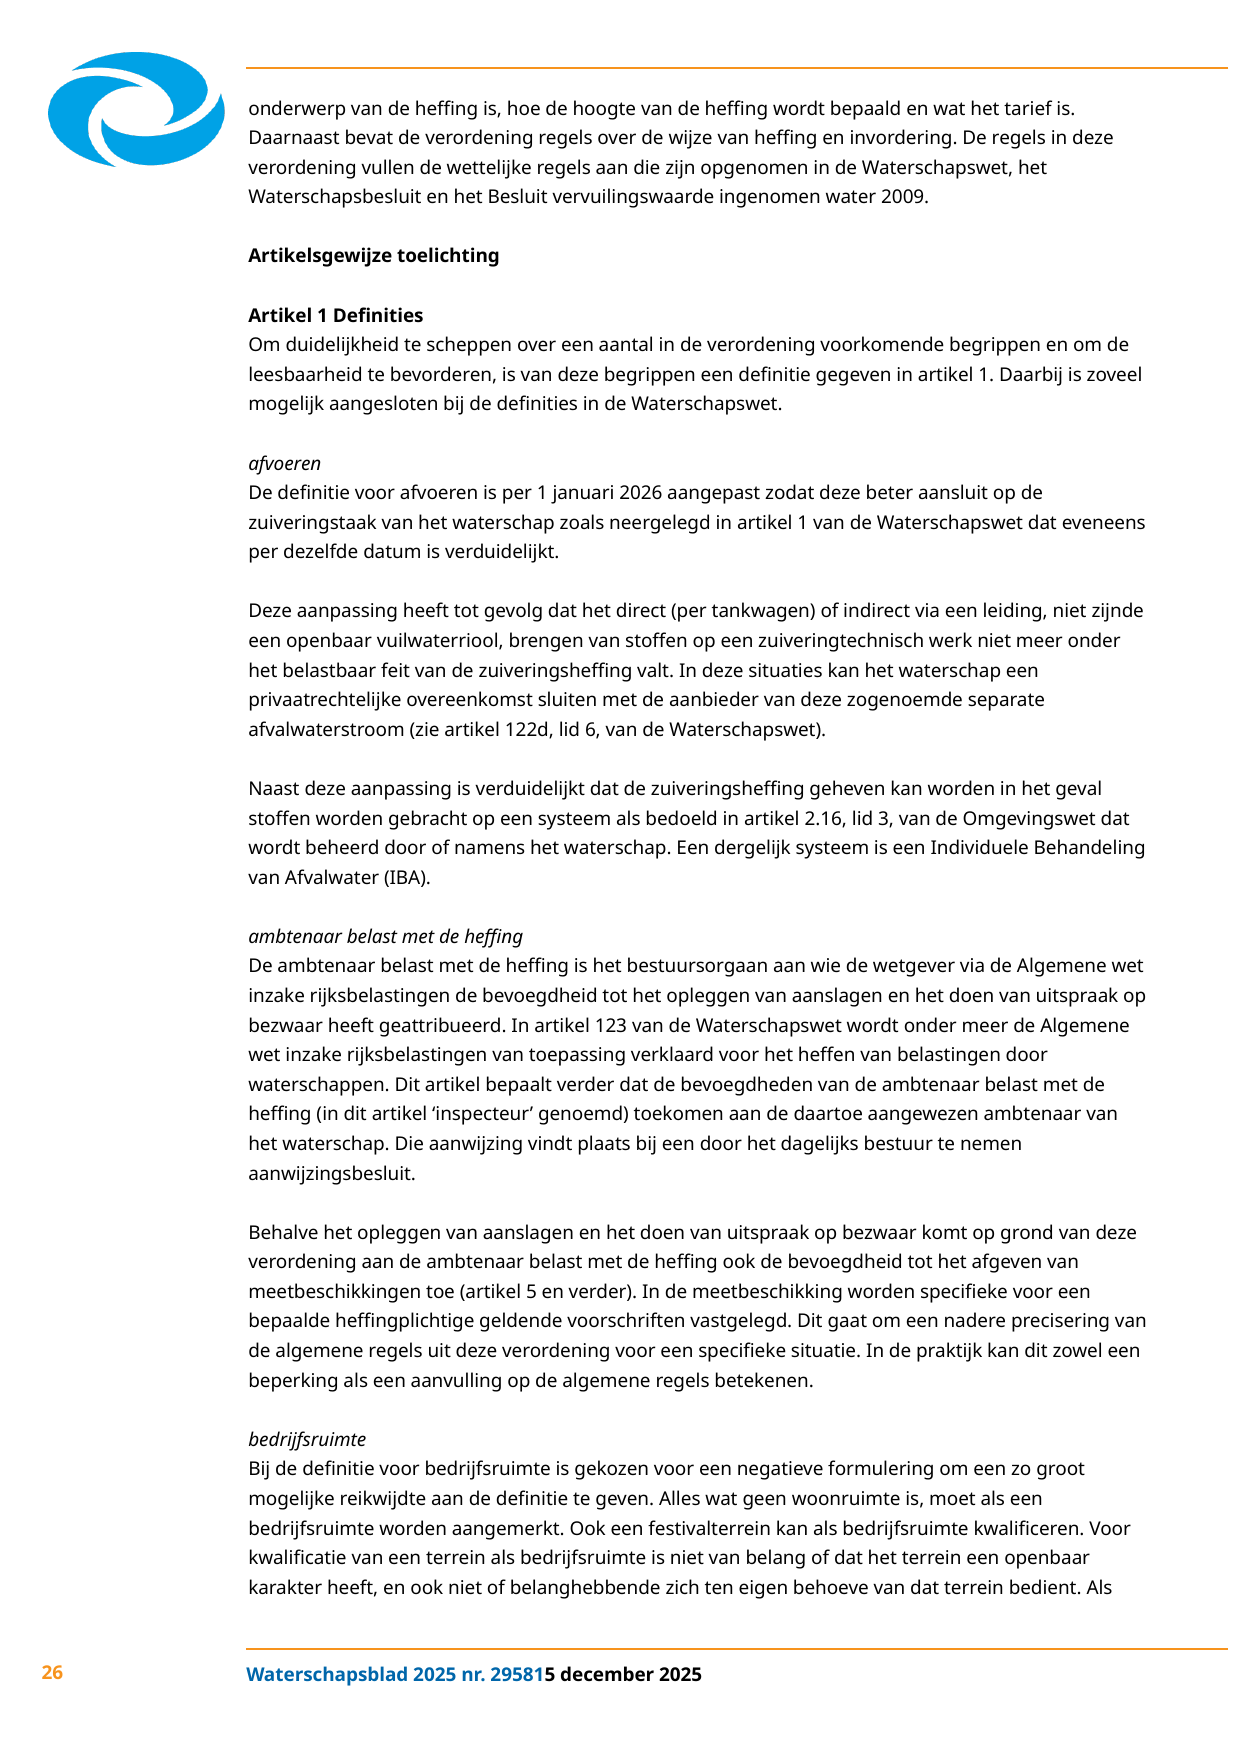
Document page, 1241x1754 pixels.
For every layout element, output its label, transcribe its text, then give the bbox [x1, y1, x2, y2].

text Artikel 1 Definities [248, 302, 1152, 328]
text afvoeren [248, 450, 1152, 476]
text Naast deze aanpassing is verduidelijkt dat de zuiveringsheffing geheven kan worden in het geval stoffen worden gebracht op een systeem als bedoeld in artikel 2.16, lid 3, van de Omgevingswet dat wordt beheerd door of namens het waterschap. Een dergelijk systeem is een Individuele Behandeling van Afvalwater (IBA). [248, 775, 1152, 890]
text onderwerp van de heffing is, hoe de hoogte van de heffing wordt bepaald en wat het tarief is. Daarnaast bevat de verordening regels over de wijze van heffing en invordering. De regels in deze verordening vullen de wettelijke regels aan die zijn opgenomen in de Waterschapswet, het Waterschapsbesluit en het Besluit vervuilingswaarde ingenomen water 2009. [248, 95, 1152, 209]
text Bij de definitie voor bedrijfsruimte is gekozen voor een negatieve formulering om een zo groot mogelijke reikwijdte aan de definitie te geven. Alles wat geen woonruimte is, moet als een bedrijfsruimte worden aangemerkt. Ook een festivalterrein kan als bedrijfsruimte kwalificeren. Voor kwalificatie van een terrein als bedrijfsruimte is niet van belang of dat het terrein een openbaar karakter heeft, en ook niet of belanghebbende zich ten eigen behoeve van dat terrein bedient. Als [248, 1456, 1152, 1600]
text De ambtenaar belast met de heffing is het bestuursorgaan aan wie de wetgever via de Algemene wet inzake rijksbelastingen de bevoegdheid tot het opleggen van aanslagen en het doen van uitspraak op bezwaar heeft geattribueerd. In artikel 123 van de Waterschapswet wordt onder meer de Algemene wet inzake rijksbelastingen van toepassing verklaard voor het heffen van belastingen door waterschappen. Dit artikel bepaalt verder dat de bevoegdheden van de ambtenaar belast met de heffing (in dit artikel ‘inspecteur’ genoemd) toekomen aan de daartoe aangewezen ambtenaar van het waterschap. Die aanwijzing vindt plaats bij een door het dagelijks bestuur te nemen aanwijzingsbesluit. [248, 953, 1152, 1186]
text Behalve het opleggen van aanslagen en het doen van uitspraak op bezwaar komt op grond van deze verordening aan de ambtenaar belast met de heffing ook de bevoegdheid tot het afgeven van meetbeschikkingen toe (artikel 5 en verder). In de meetbeschikking worden specifieke voor een bepaalde heffingplichtige geldende voorschriften vastgelegd. Dit gaat om een nadere precisering van de algemene regels uit deze verordening voor een specifieke situatie. In de praktijk kan dit zowel een beperking als een aanvulling op de algemene regels betekenen. [248, 1219, 1152, 1393]
text Om duidelijkheid te scheppen over een aantal in de verordening voorkomende begrippen en om de leesbaarheid te bevorderen, is van deze begrippen een definitie gegeven in artikel 1. Daarbij is zoveel mogelijk aangesloten bij de definities in de Waterschapswet. [248, 331, 1152, 416]
text De definitie voor afvoeren is per 1 januari 2026 aangepast zodat deze beter aansluit op de zuiveringstaak van het waterschap zoals neergelegd in artikel 1 van de Waterschapswet dat eveneens per dezelfde datum is verduidelijkt. [248, 479, 1152, 564]
text Artikelsgewijze toelichting [248, 243, 1152, 268]
picture [41, 47, 231, 172]
text bedrijfsruimte [248, 1426, 1152, 1452]
text ambtenaar belast met de heffing [248, 923, 1152, 949]
text Deze aanpassing heeft tot gevolg dat het direct (per tankwagen) of indirect via een leiding, niet zijnde een openbaar vuilwaterriool, brengen van stoffen op een zuiveringtechnisch werk niet meer onder het belastbaar feit van de zuiveringsheffing valt. In deze situaties kan het waterschap een privaatrechtelijke overeenkomst sluiten met de aanbieder van deze zogenoemde separate afvalwaterstroom (zie artikel 122d, lid 6, van de Waterschapswet). [248, 598, 1152, 742]
